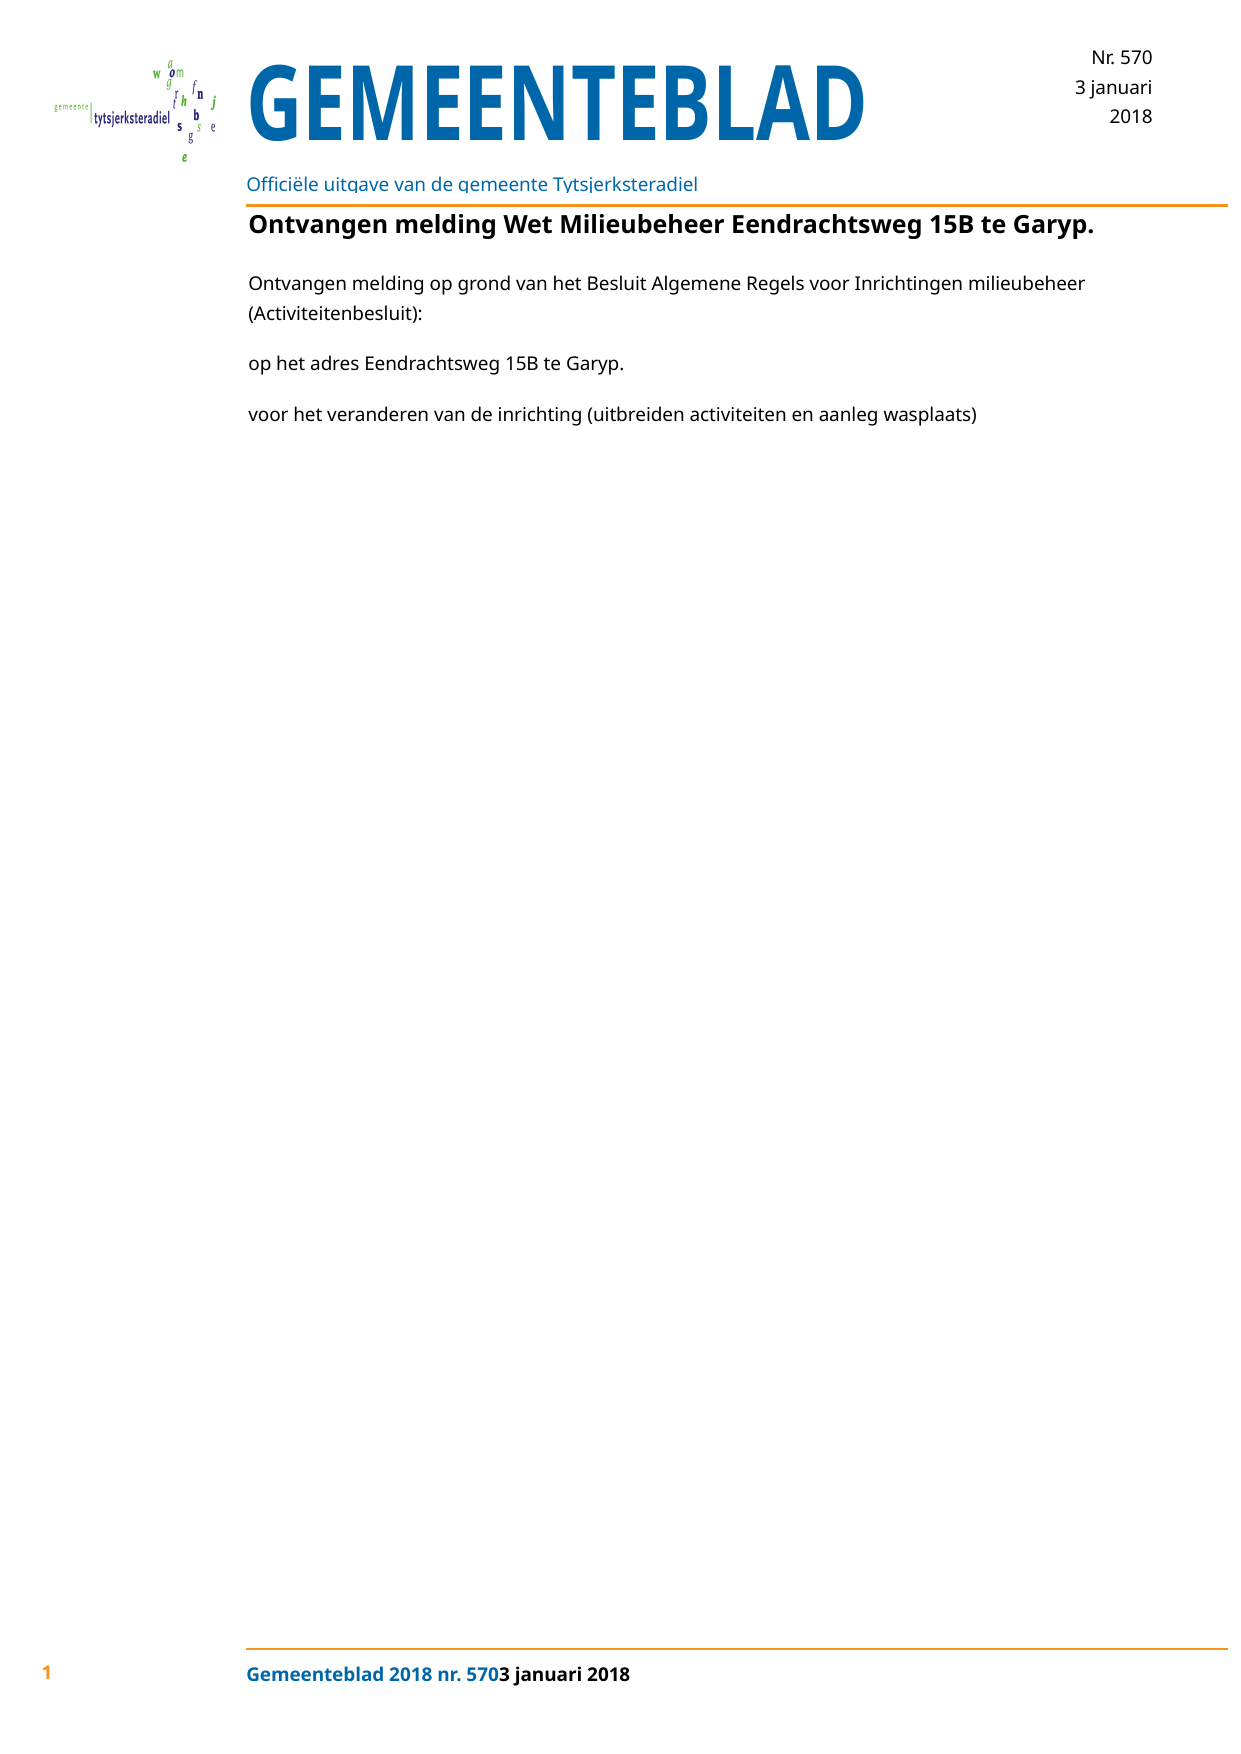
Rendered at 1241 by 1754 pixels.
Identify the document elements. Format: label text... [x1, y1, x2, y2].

text Ontvangen melding op grond van het Besluit Algemene Regels voor Inrichtingen milieubeheer (Activiteitenbesluit): [248, 270, 1152, 326]
text op het adres Eendrachtsweg 15B te Garyp. [248, 350, 1152, 376]
text voor het veranderen van de inrichting (uitbreiden activiteiten en aanleg wasplaats) [248, 401, 1152, 426]
picture [41, 47, 231, 172]
text Ontvangen melding Wet Milieubeheer Eendrachtsweg 15B te Garyp. [248, 207, 1152, 241]
